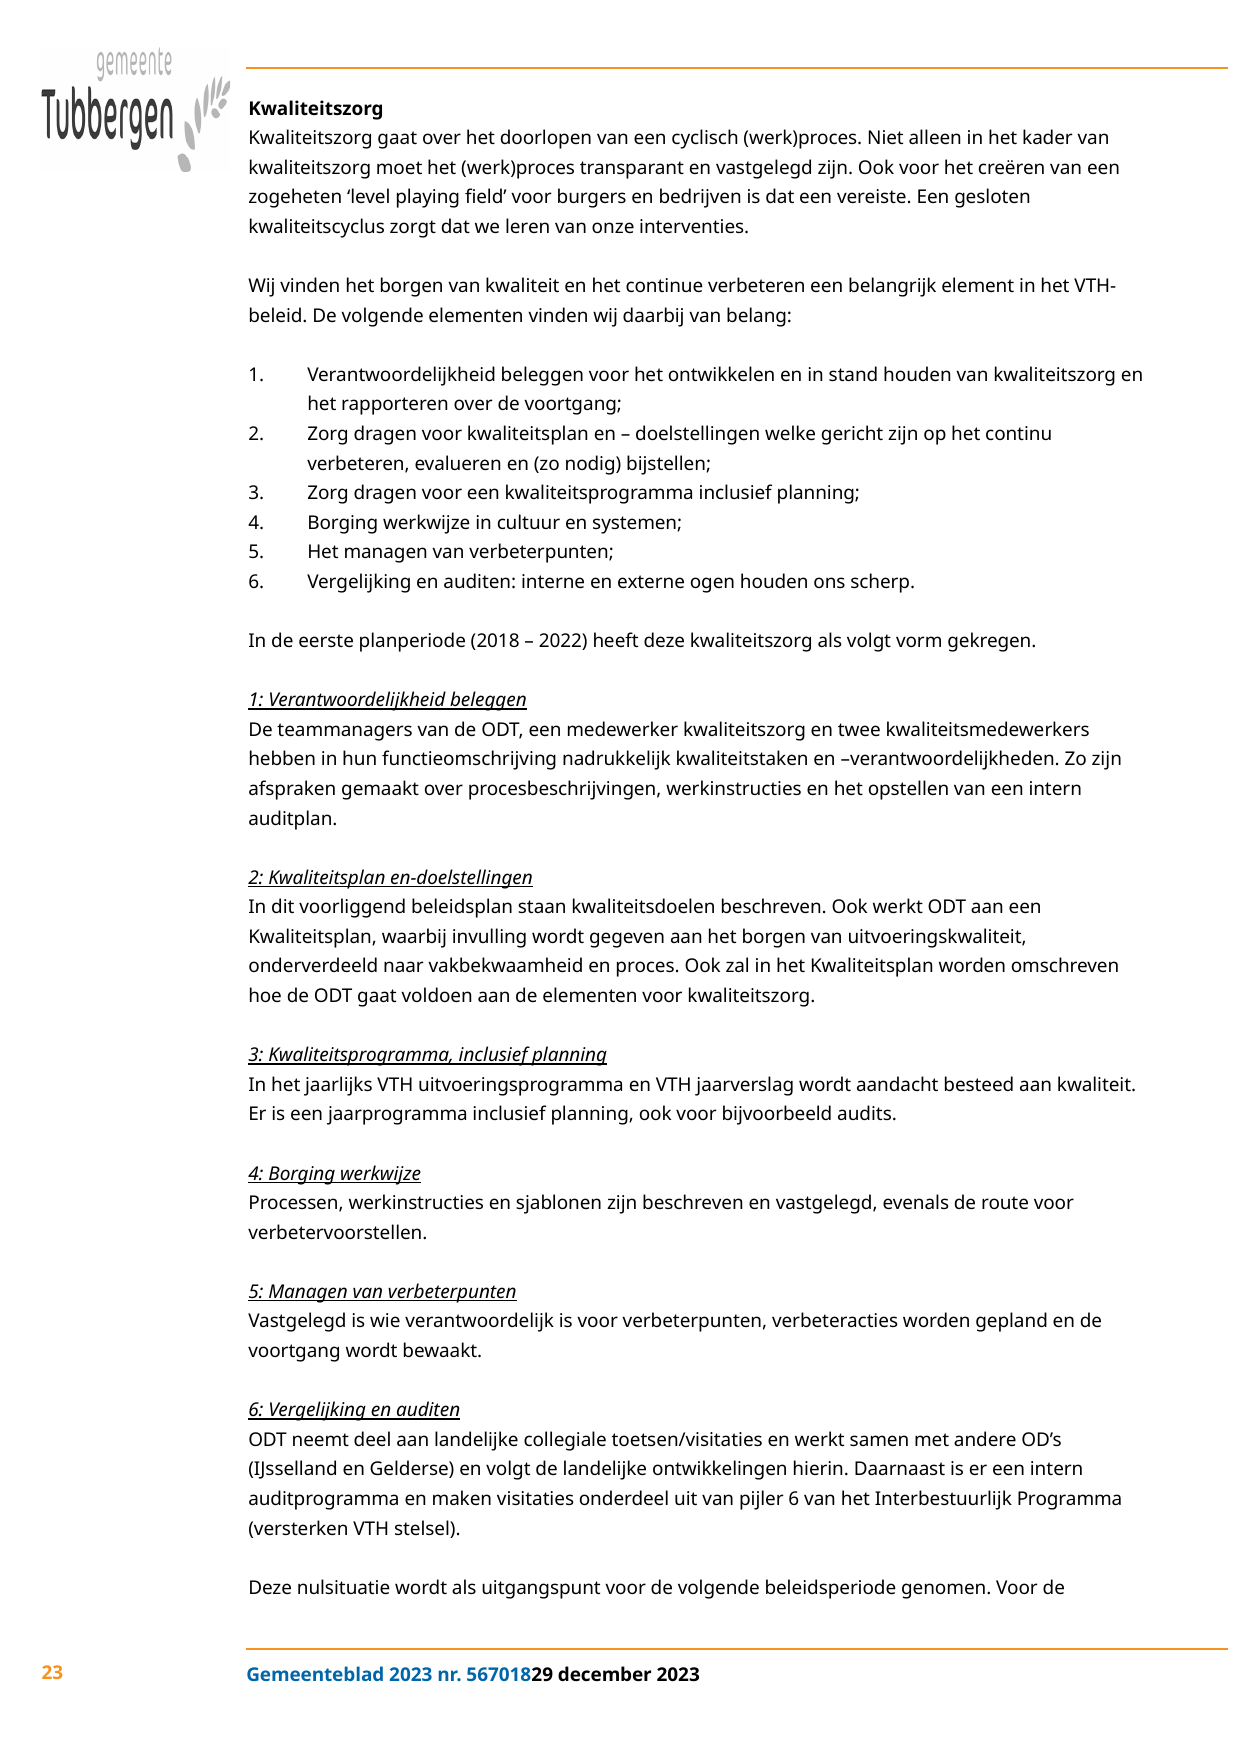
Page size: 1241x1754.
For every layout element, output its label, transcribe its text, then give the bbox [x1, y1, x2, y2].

text In het jaarlijks VTH uitvoeringsprogramma en VTH jaarverslag wordt aandacht besteed aan kwaliteit. Er is een jaarprogramma inclusief planning, ook voor bijvoorbeeld audits. [248, 1071, 1152, 1126]
list Vergelijking en auditen: interne en externe ogen houden ons scherp. [248, 568, 1152, 594]
text Wij vinden het borgen van kwaliteit en het continue verbeteren een belangrijk element in het VTH-beleid. De volgende elementen vinden wij daarbij van belang: [248, 272, 1152, 328]
text In dit voorliggend beleidsplan staan kwaliteitsdoelen beschreven. Ook werkt ODT aan een Kwaliteitsplan, waarbij invulling wordt gegeven aan het borgen van uitvoeringskwaliteit, onderverdeeld naar vakbekwaamheid en proces. Ook zal in het Kwaliteitsplan worden omschreven hoe de ODT gaat voldoen aan de elementen voor kwaliteitszorg. [248, 893, 1152, 1008]
text 3: Kwaliteitsprogramma, inclusief planning [248, 1041, 1152, 1067]
text 2: Kwaliteitsplan en-doelstellingen [248, 864, 1152, 890]
text De teammanagers van de ODT, een medewerker kwaliteitszorg en twee kwaliteitsmedewerkers hebben in hun functieomschrijving nadrukkelijk kwaliteitstaken en –verantwoordelijkheden. Zo zijn afspraken gemaakt over procesbeschrijvingen, werkinstructies en het opstellen van een intern auditplan. [248, 716, 1152, 831]
list Het managen van verbeterpunten; [248, 538, 1152, 564]
list Borging werkwijze in cultuur en systemen; [248, 509, 1152, 535]
text In de eerste planperiode (2018 – 2022) heeft deze kwaliteitszorg als volgt vorm gekregen. [248, 627, 1152, 653]
picture [41, 47, 231, 172]
text Processen, werkinstructies en sjablonen zijn beschreven en vastgelegd, evenals de route voor verbetervoorstellen. [248, 1189, 1152, 1245]
text 4: Borging werkwijze [248, 1160, 1152, 1186]
text Kwaliteitszorg [248, 95, 1152, 121]
text Kwaliteitszorg gaat over het doorlopen van een cyclisch (werk)proces. Niet alleen in het kader van kwaliteitszorg moet het (werk)proces transparant en vastgelegd zijn. Ook voor het creëren van een zogeheten ‘level playing field’ voor burgers en bedrijven is dat een vereiste. Een gesloten kwaliteitscyclus zorgt dat we leren van onze interventies. [248, 124, 1152, 239]
text 6: Vergelijking en auditen [248, 1396, 1152, 1422]
text 5: Managen van verbeterpunten [248, 1278, 1152, 1304]
list Zorg dragen voor kwaliteitsplan en – doelstellingen welke gericht zijn op het continu verbeteren, evalueren en (zo nodig) bijstellen; [248, 420, 1152, 476]
text 1: Verantwoordelijkheid beleggen [248, 686, 1152, 712]
text ODT neemt deel aan landelijke collegiale toetsen/visitaties en werkt samen met andere OD’s (IJsselland en Gelderse) en volgt de landelijke ontwikkelingen hierin. Daarnaast is er een intern auditprogramma en maken visitaties onderdeel uit van pijler 6 van het Interbestuurlijk Programma (versterken VTH stelsel). [248, 1426, 1152, 1541]
text Deze nulsituatie wordt als uitgangspunt voor de volgende beleidsperiode genomen. Voor de [248, 1574, 1152, 1600]
text Vastgelegd is wie verantwoordelijk is voor verbeterpunten, verbeteracties worden gepland en de voortgang wordt bewaakt. [248, 1308, 1152, 1363]
list Verantwoordelijkheid beleggen voor het ontwikkelen en in stand houden van kwaliteitszorg en het rapporteren over de voortgang; [248, 361, 1152, 416]
list Zorg dragen voor een kwaliteitsprogramma inclusief planning; [248, 479, 1152, 505]
